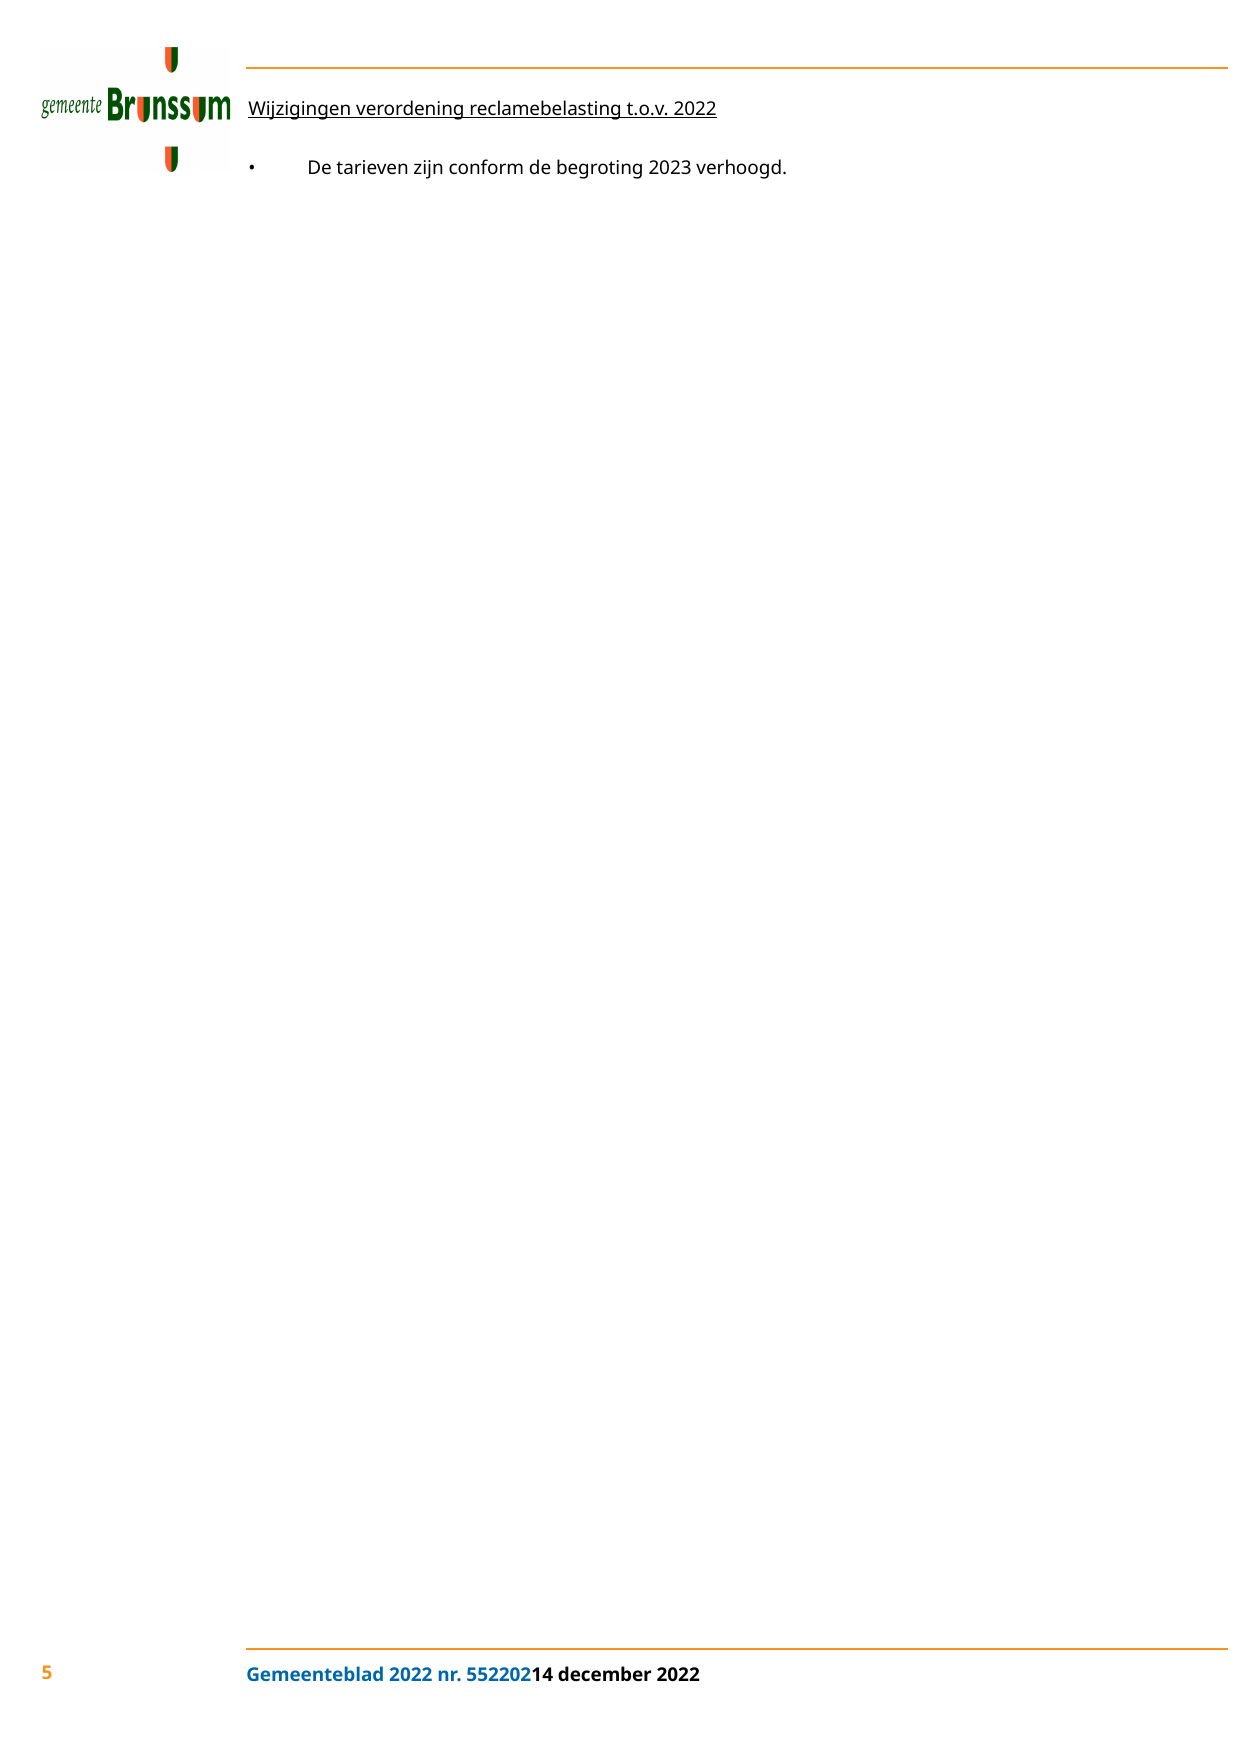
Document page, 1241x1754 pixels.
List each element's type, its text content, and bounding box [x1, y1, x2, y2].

text Wijzigingen verordening reclamebelasting t.o.v. 2022 [248, 95, 1152, 121]
list De tarieven zijn conform de begroting 2023 verhoogd. [248, 154, 1152, 180]
picture [41, 47, 231, 172]
